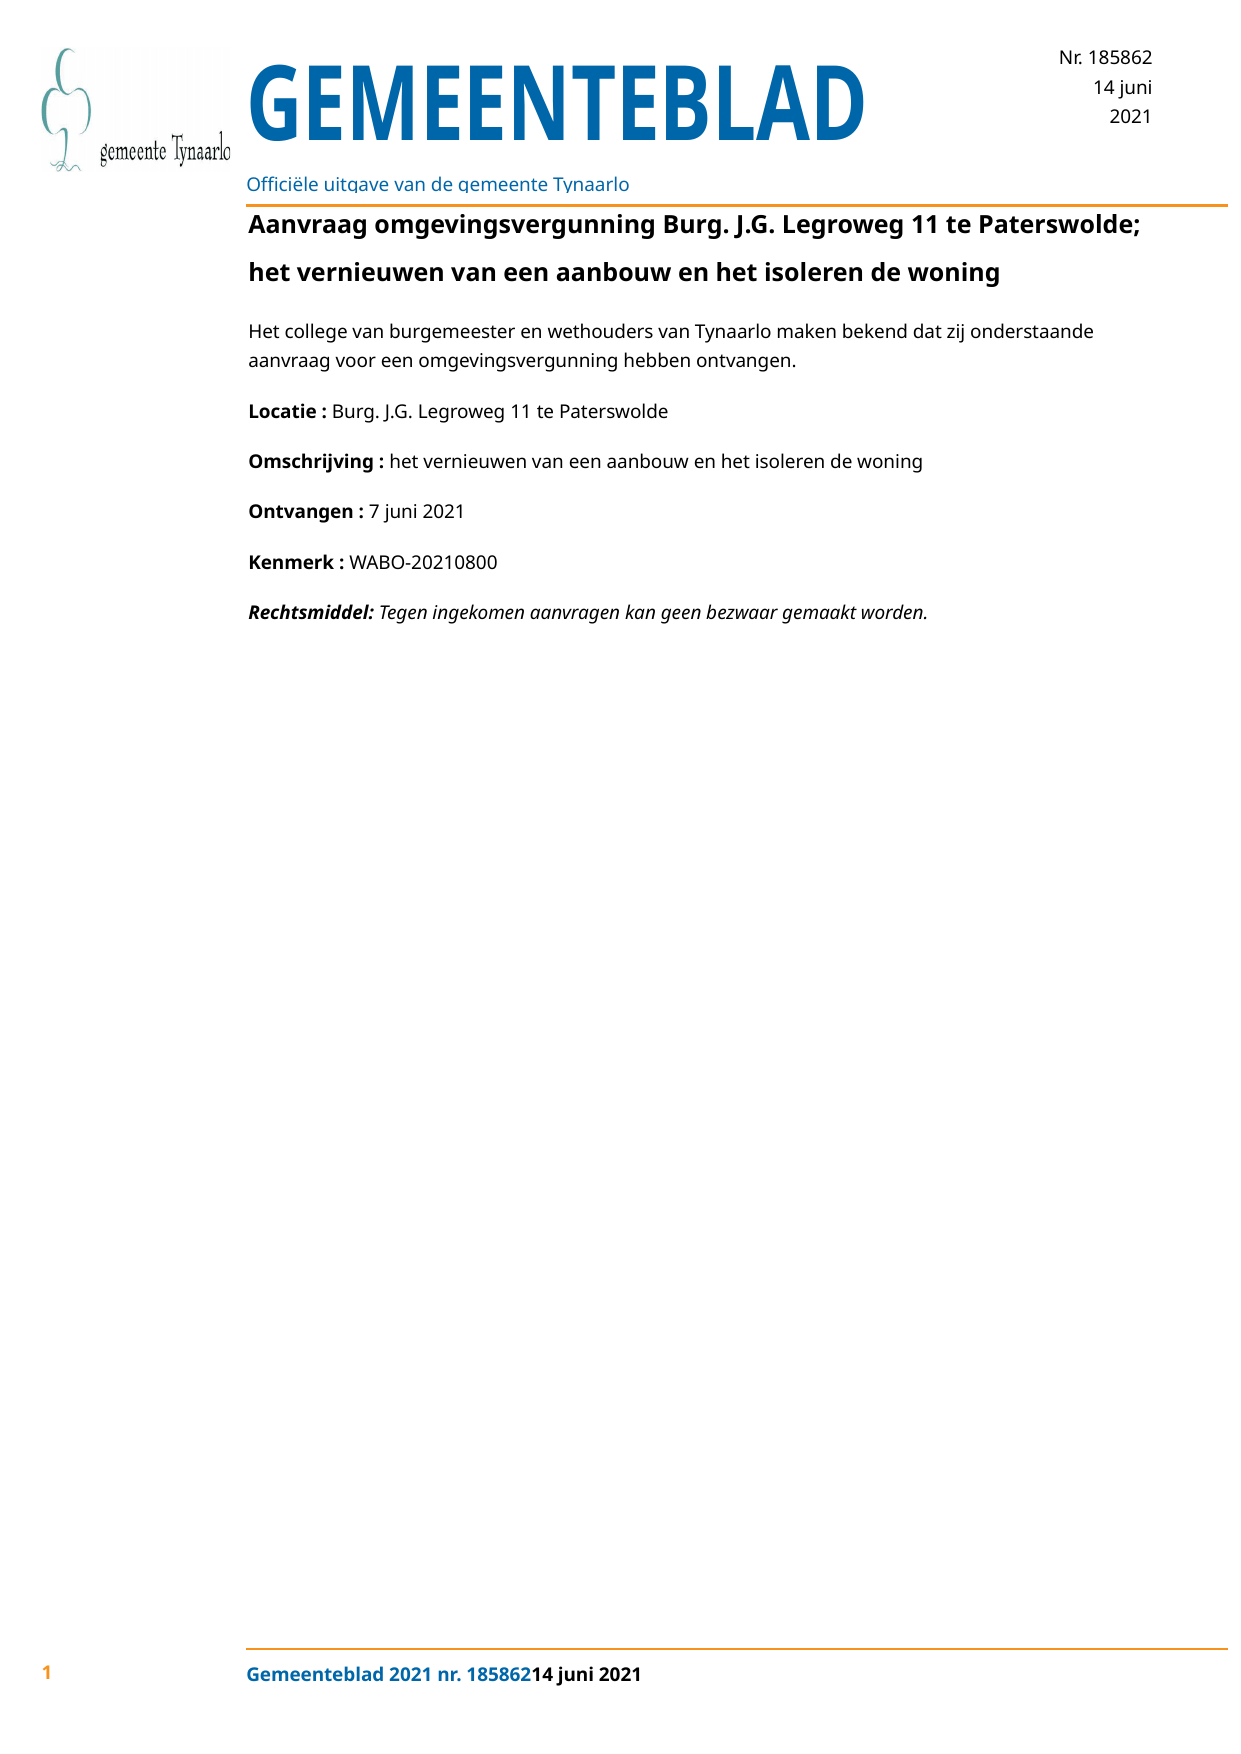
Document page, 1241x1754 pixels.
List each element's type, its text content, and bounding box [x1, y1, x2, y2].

text Aanvraag omgevingsvergunning Burg. J.G. Legroweg 11 te Paterswolde; het vernieuwen van een aanbouw en het isoleren de woning [248, 207, 1152, 288]
text Rechtsmiddel: Tegen ingekomen aanvragen kan geen bezwaar gemaakt worden. [248, 599, 1152, 625]
text Locatie : Burg. J.G. Legroweg 11 te Paterswolde [248, 398, 1152, 424]
text Kenmerk : WABO-20210800 [248, 549, 1152, 575]
text Ontvangen : 7 juni 2021 [248, 499, 1152, 524]
text Het college van burgemeester en wethouders van Tynaarlo maken bekend dat zij onderstaande aanvraag voor een omgevingsvergunning hebben ontvangen. [248, 318, 1152, 373]
picture [41, 47, 231, 172]
text Omschrijving : het vernieuwen van een aanbouw en het isoleren de woning [248, 448, 1152, 474]
